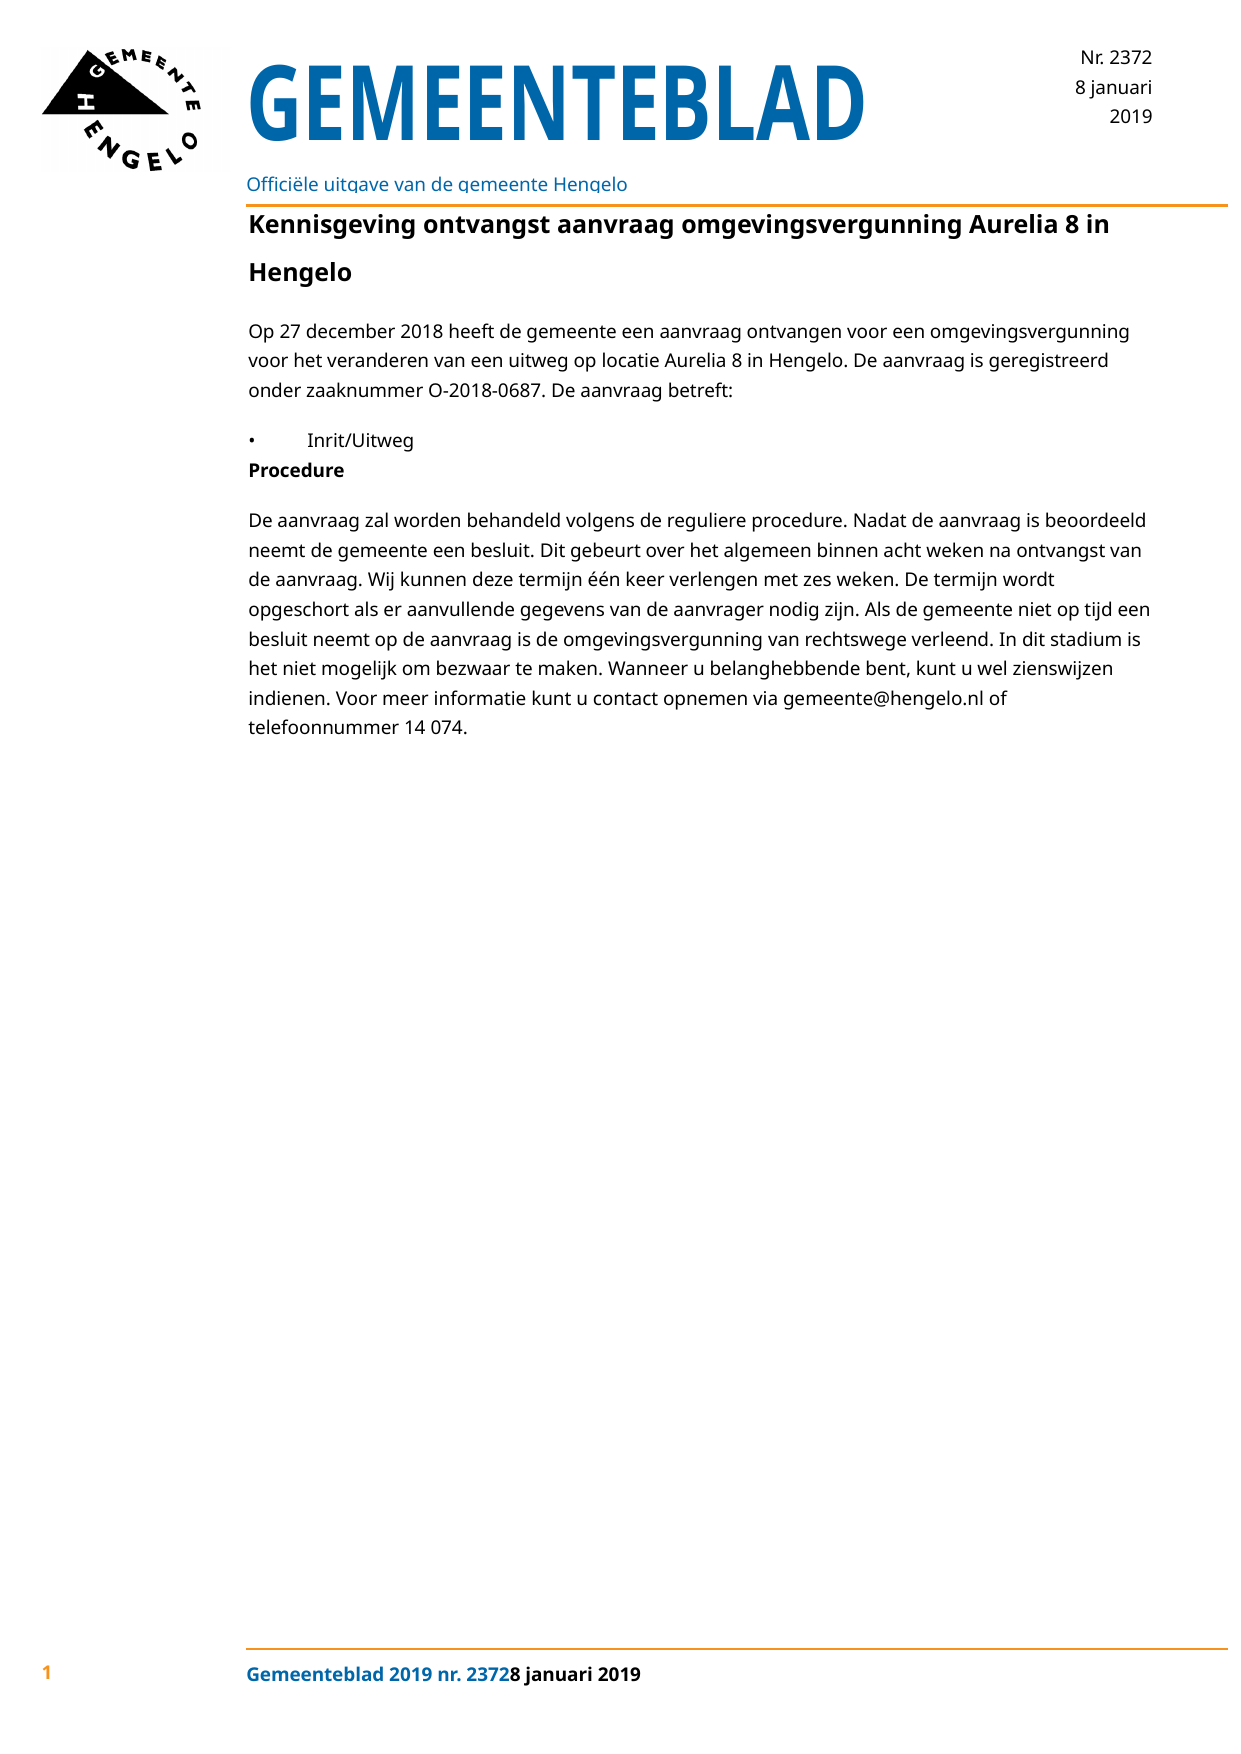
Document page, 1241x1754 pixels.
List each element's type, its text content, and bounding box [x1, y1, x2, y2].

text Procedure [248, 457, 1152, 483]
text Op 27 december 2018 heeft de gemeente een aanvraag ontvangen voor een omgevingsvergunning voor het veranderen van een uitweg op locatie Aurelia 8 in Hengelo. De aanvraag is geregistreerd onder zaaknummer O-2018-0687. De aanvraag betreft: [248, 318, 1152, 403]
text Kennisgeving ontvangst aanvraag omgevingsvergunning Aurelia 8 in Hengelo [248, 207, 1152, 288]
list Inrit/Uitweg [248, 427, 1152, 453]
text De aanvraag zal worden behandeld volgens de reguliere procedure. Nadat de aanvraag is beoordeeld neemt de gemeente een besluit. Dit gebeurt over het algemeen binnen acht weken na ontvangst van de aanvraag. Wij kunnen deze termijn één keer verlengen met zes weken. De termijn wordt opgeschort als er aanvullende gegevens van de aanvrager nodig zijn. Als de gemeente niet op tijd een besluit neemt op de aanvraag is de omgevingsvergunning van rechtswege verleend. In dit stadium is het niet mogelijk om bezwaar te maken. Wanneer u belanghebbende bent, kunt u wel zienswijzen indienen. Voor meer informatie kunt u contact opnemen via gemeente@hengelo.nl of telefoonnummer 14 074. [248, 507, 1152, 740]
picture [41, 47, 231, 172]
